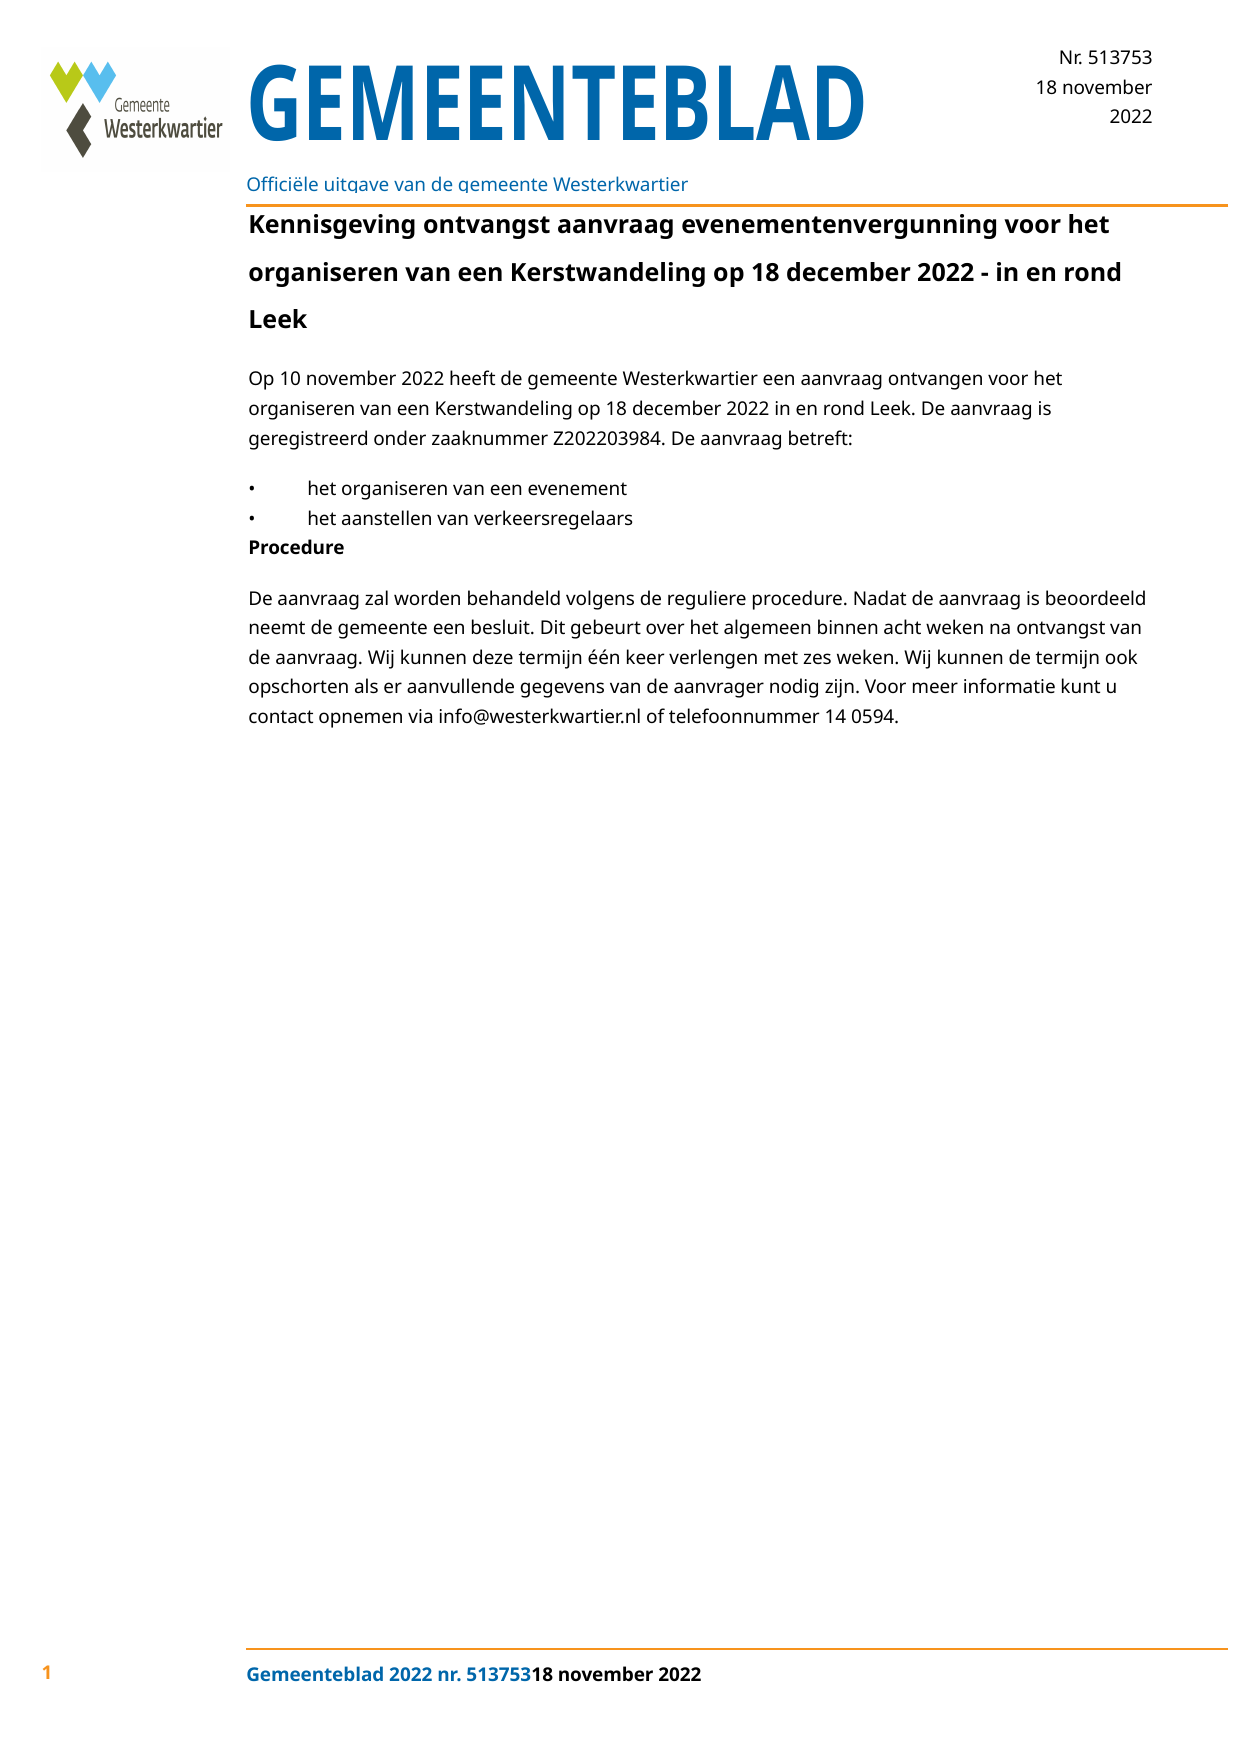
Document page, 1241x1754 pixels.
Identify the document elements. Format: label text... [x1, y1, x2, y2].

text Procedure [248, 534, 1152, 560]
text Kennisgeving ontvangst aanvraag evenementenvergunning voor het organiseren van een Kerstwandeling op 18 december 2022 - in en rond Leek [248, 207, 1152, 336]
text Op 10 november 2022 heeft de gemeente Westerkwartier een aanvraag ontvangen voor het organiseren van een Kerstwandeling op 18 december 2022 in en rond Leek. De aanvraag is geregistreerd onder zaaknummer Z202203984. De aanvraag betreft: [248, 366, 1152, 450]
text De aanvraag zal worden behandeld volgens de reguliere procedure. Nadat de aanvraag is beoordeeld neemt de gemeente een besluit. Dit gebeurt over het algemeen binnen acht weken na ontvangst van de aanvraag. Wij kunnen deze termijn één keer verlengen met zes weken. Wij kunnen de termijn ook opschorten als er aanvullende gegevens van de aanvrager nodig zijn. Voor meer informatie kunt u contact opnemen via info@westerkwartier.nl of telefoonnummer 14 0594. [248, 585, 1152, 729]
list het organiseren van een evenement [248, 475, 1152, 501]
picture [41, 47, 231, 172]
list het aanstellen van verkeersregelaars [248, 505, 1152, 530]
